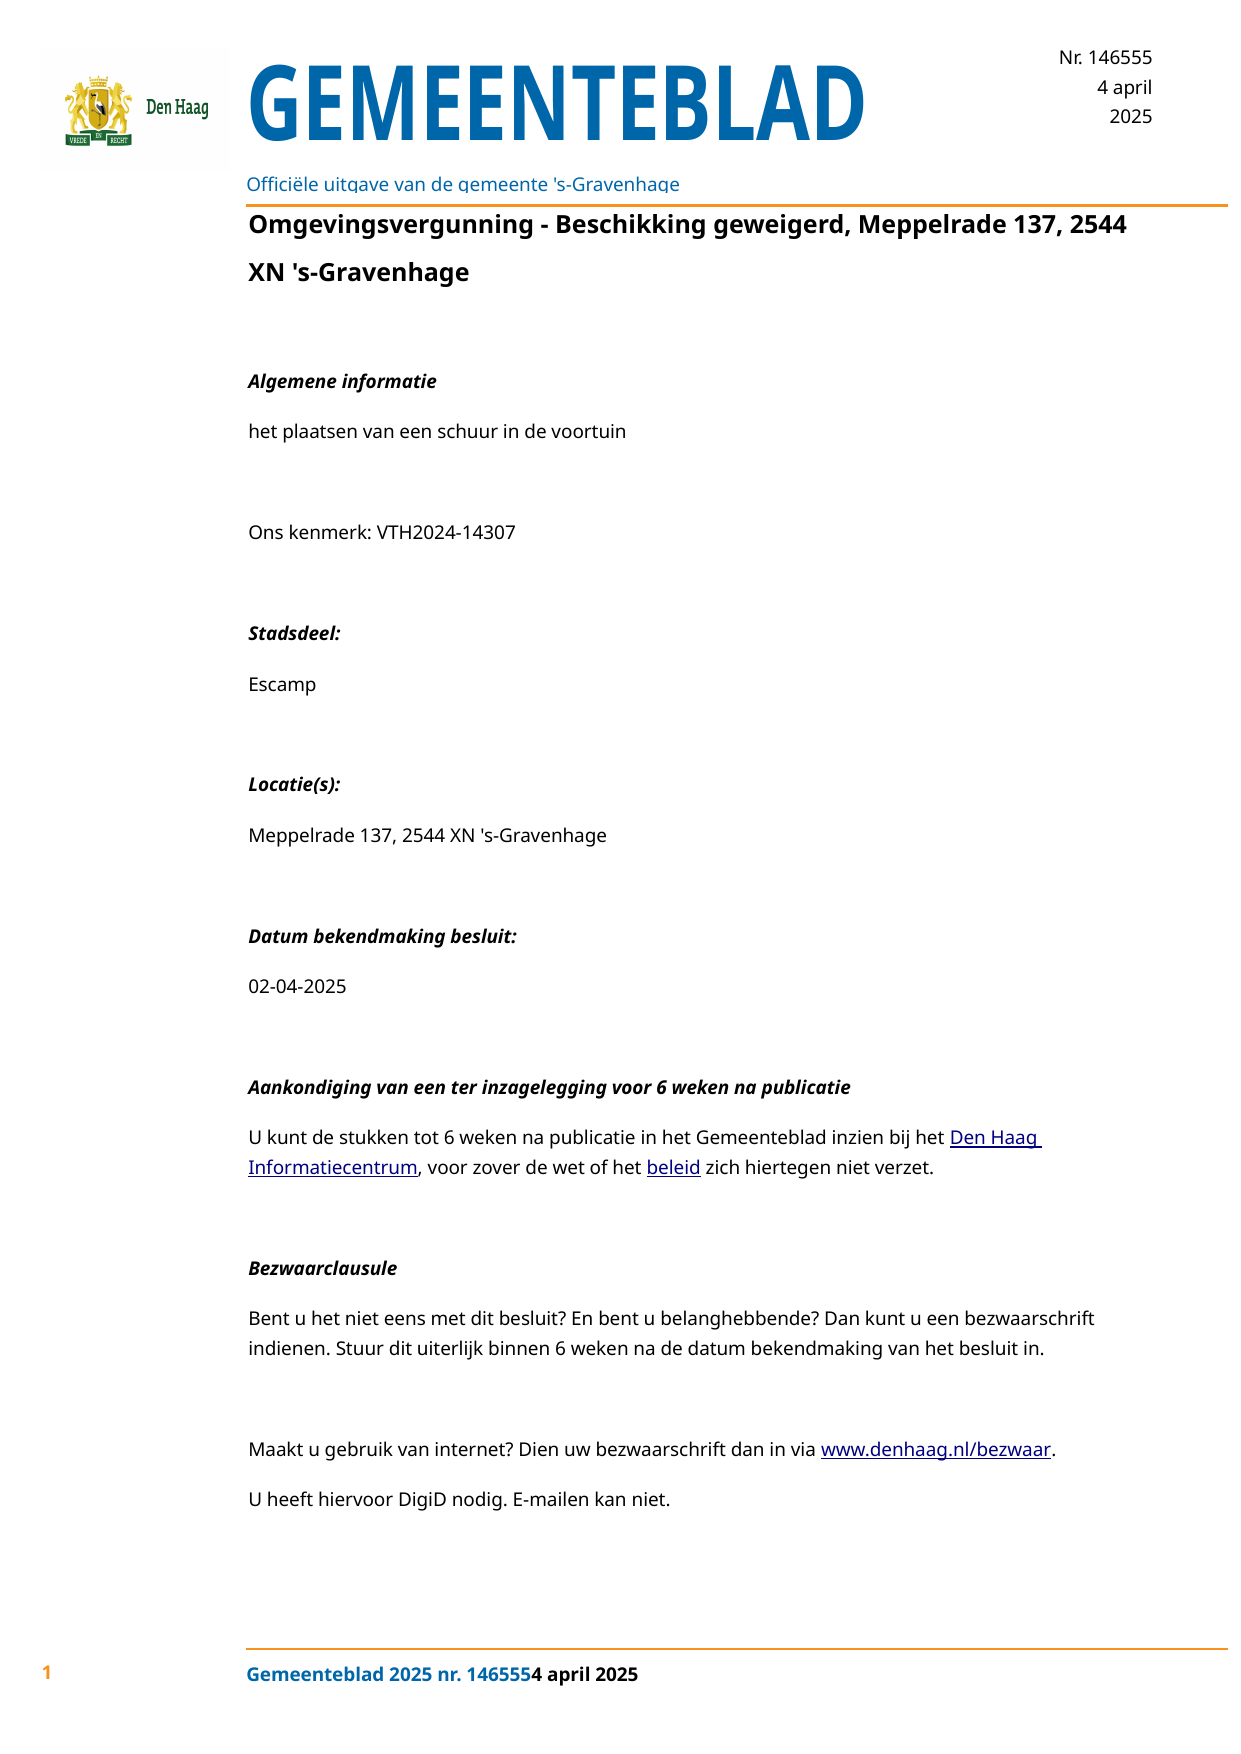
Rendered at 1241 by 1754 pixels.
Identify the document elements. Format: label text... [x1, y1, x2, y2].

text Stadsdeel: [248, 620, 1152, 646]
text Escamp [248, 671, 1152, 697]
text het plaatsen van een schuur in de voortuin [248, 419, 1152, 444]
text Bezwaarclausule [248, 1255, 1152, 1281]
text Meppelrade 137, 2544 XN 's-Gravenhage [248, 822, 1152, 848]
text Omgevingsvergunning - Beschikking geweigerd, Meppelrade 137, 2544 XN 's-Gravenhage [248, 207, 1152, 288]
text Maakt u gebruik van internet? Dien uw bezwaarschrift dan in via www.denhaag.nl/bezwaar. [248, 1436, 1152, 1462]
text Aankondiging van een ter inzagelegging voor 6 weken na publicatie [248, 1074, 1152, 1100]
text 02-04-2025 [248, 973, 1152, 999]
text Bent u het niet eens met dit besluit? En bent u belanghebbende? Dan kunt u een bezwaarschrift indienen. Stuur dit uiterlijk binnen 6 weken na de datum bekendmaking van het besluit in. [248, 1305, 1152, 1361]
picture [41, 47, 231, 172]
text Locatie(s): [248, 772, 1152, 797]
text Ons kenmerk: VTH2024-14307 [248, 519, 1152, 545]
text Algemene informatie [248, 368, 1152, 394]
text Datum bekendmaking besluit: [248, 923, 1152, 949]
text U heeft hiervoor DigiD nodig. E-mailen kan niet. [248, 1486, 1152, 1512]
text U kunt de stukken tot 6 weken na publicatie in het Gemeenteblad inzien bij het Den Haag Informatiecentrum, voor zover de wet of het beleid zich hiertegen niet verzet. [248, 1124, 1152, 1180]
